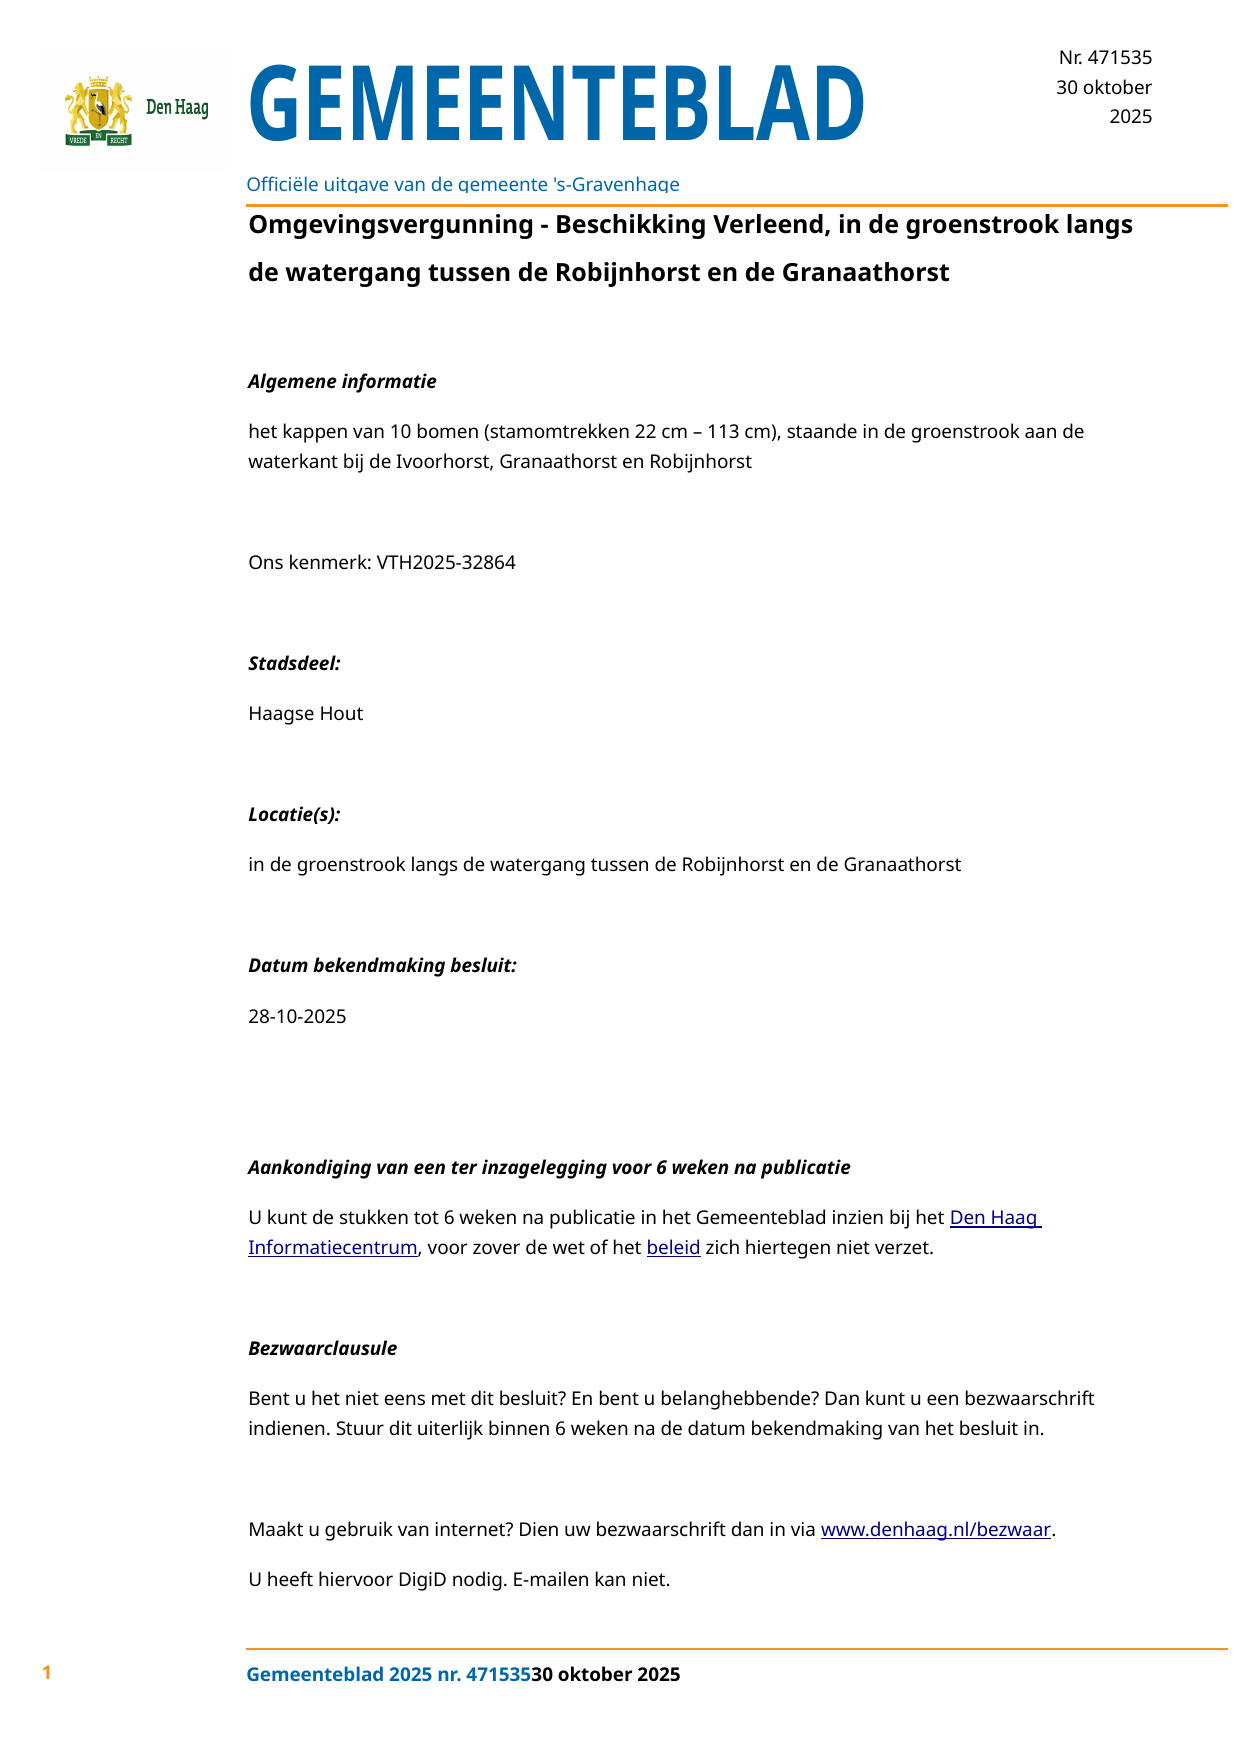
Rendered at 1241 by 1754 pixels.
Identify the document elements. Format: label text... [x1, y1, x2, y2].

text het kappen van 10 bomen (stamomtrekken 22 cm – 113 cm), staande in de groenstrook aan de waterkant bij de Ivoorhorst, Granaathorst en Robijnhorst [248, 419, 1152, 474]
picture [41, 47, 231, 172]
text Stadsdeel: [248, 650, 1152, 676]
text Ons kenmerk: VTH2025-32864 [248, 549, 1152, 575]
text Datum bekendmaking besluit: [248, 952, 1152, 978]
text 28-10-2025 [248, 1003, 1152, 1029]
text Aankondiging van een ter inzagelegging voor 6 weken na publicatie [248, 1154, 1152, 1180]
text Bent u het niet eens met dit besluit? En bent u belanghebbende? Dan kunt u een bezwaarschrift indienen. Stuur dit uiterlijk binnen 6 weken na de datum bekendmaking van het besluit in. [248, 1385, 1152, 1441]
text Maakt u gebruik van internet? Dien uw bezwaarschrift dan in via www.denhaag.nl/bezwaar. [248, 1516, 1152, 1542]
text Omgevingsvergunning - Beschikking Verleend, in de groenstrook langs de watergang tussen de Robijnhorst en de Granaathorst [248, 207, 1152, 288]
text Haagse Hout [248, 700, 1152, 726]
text Locatie(s): [248, 801, 1152, 827]
text U kunt de stukken tot 6 weken na publicatie in het Gemeenteblad inzien bij het Den Haag Informatiecentrum, voor zover de wet of het beleid zich hiertegen niet verzet. [248, 1204, 1152, 1260]
text Bezwaarclausule [248, 1335, 1152, 1361]
text U heeft hiervoor DigiD nodig. E-mailen kan niet. [248, 1566, 1152, 1592]
text in de groenstrook langs de watergang tussen de Robijnhorst en de Granaathorst [248, 852, 1152, 877]
text Algemene informatie [248, 368, 1152, 394]
